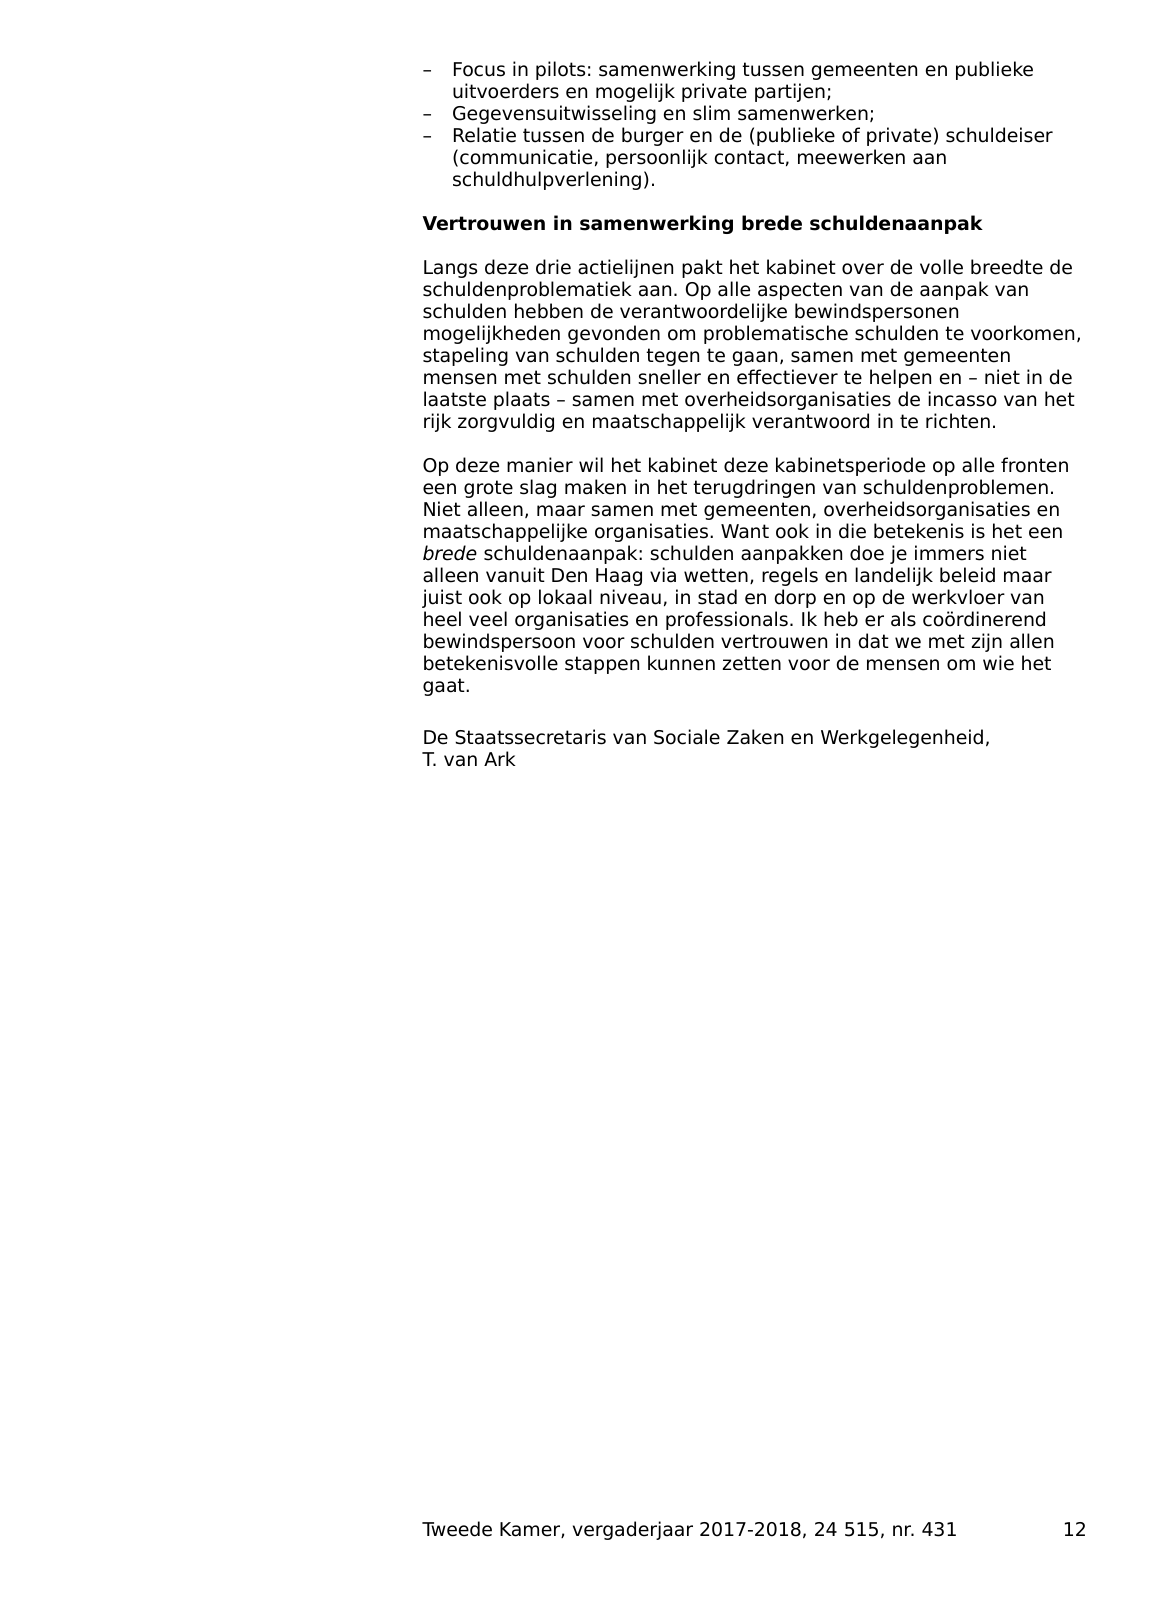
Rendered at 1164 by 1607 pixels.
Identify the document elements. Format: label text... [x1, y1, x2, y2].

subtitle Vertrouwen in samenwerking brede schuldenaanpak [422, 213, 1087, 235]
text De Staatssecretaris van Sociale Zaken en Werkgelegenheid, T. van Ark [422, 727, 1087, 771]
text – Focus in pilots: samenwerking tussen gemeenten en publieke uitvoerders en mogelijk private partijen; [422, 59, 1087, 103]
text – Relatie tussen de burger en de (publieke of private) schuldeiser (communicatie, persoonlijk contact, meewerken aan schuldhulpverlening). [422, 125, 1087, 191]
text Op deze manier wil het kabinet deze kabinetsperiode op alle fronten een grote slag maken in het terugdringen van schuldenproblemen. Niet alleen, maar samen met gemeenten, overheidsorganisaties en maatschappelijke organisaties. Want ook in die betekenis is het een brede schuldenaanpak: schulden aanpakken doe je immers niet alleen vanuit Den Haag via wetten, regels en landelijk beleid maar juist ook op lokaal niveau, in stad en dorp en op de werkvloer van heel veel organisaties en professionals. Ik heb er als coördinerend bewindspersoon voor schulden vertrouwen in dat we met zijn allen betekenisvolle stappen kunnen zetten voor de mensen om wie het gaat. [422, 455, 1087, 697]
text Langs deze drie actielijnen pakt het kabinet over de volle breedte de schuldenproblematiek aan. Op alle aspecten van de aanpak van schulden hebben de verantwoordelijke bewindspersonen mogelijkheden gevonden om problematische schulden te voorkomen, stapeling van schulden tegen te gaan, samen met gemeenten mensen met schulden sneller en effectiever te helpen en – niet in de laatste plaats – samen met overheidsorganisaties de incasso van het rijk zorgvuldig en maatschappelijk verantwoord in te richten. [422, 257, 1087, 433]
text – Gegevensuitwisseling en slim samenwerken; [422, 103, 1087, 125]
